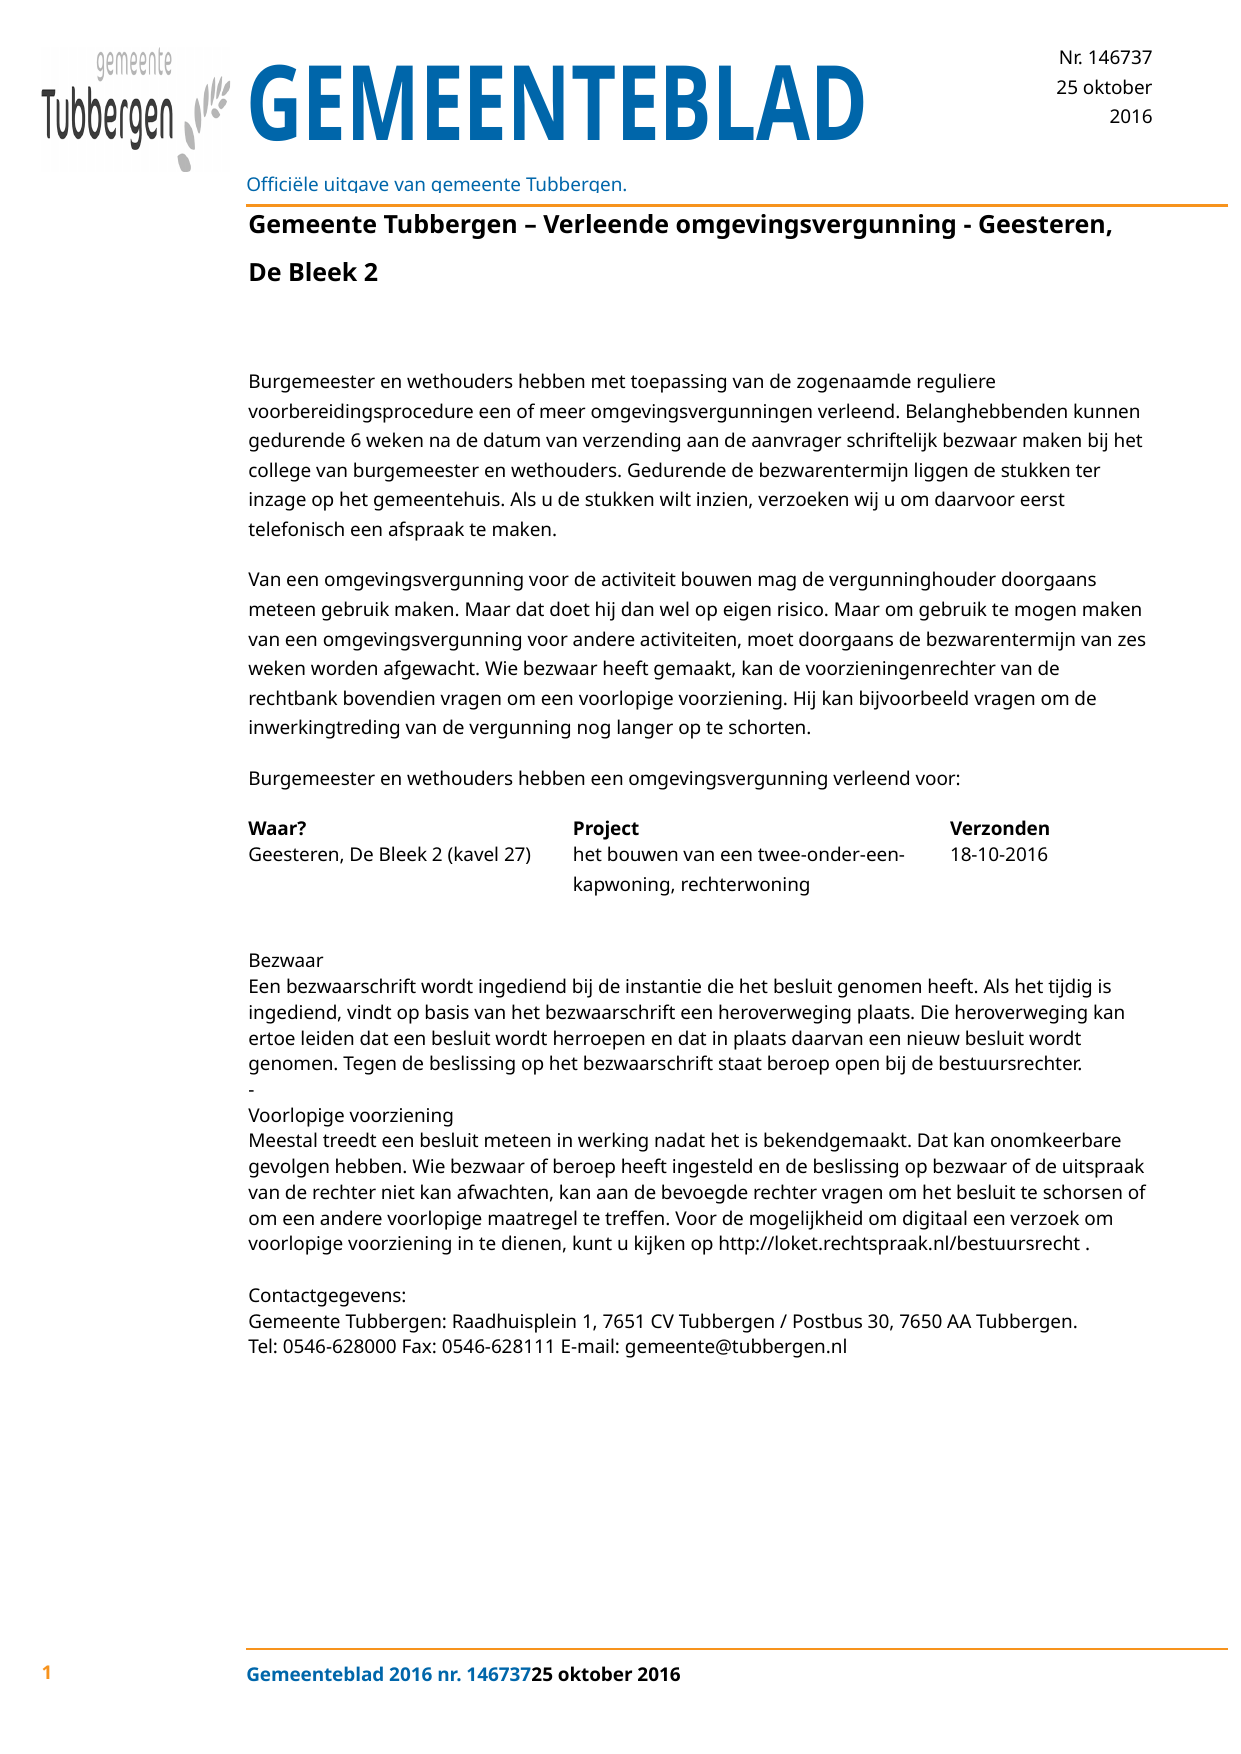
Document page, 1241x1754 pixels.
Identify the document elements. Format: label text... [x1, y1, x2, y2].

table_cell Geesteren, De Bleek 2 (kavel 27) [248, 841, 573, 897]
text Gemeente Tubbergen: Raadhuisplein 1, 7651 CV Tubbergen / Postbus 30, 7650 AA Tubbergen. [248, 1308, 1152, 1333]
text Burgemeester en wethouders hebben een omgevingsvergunning verleend voor: [248, 765, 1152, 791]
text Gemeente Tubbergen – Verleende omgevingsvergunning - Geesteren, De Bleek 2 [248, 207, 1152, 288]
text Een bezwaarschrift wordt ingediend bij de instantie die het besluit genomen heeft. Als het tijdig is ingediend, vindt op basis van het bezwaarschrift een heroverweging plaats. Die heroverweging kan ertoe leiden dat een besluit wordt herroepen en dat in plaats daarvan een nieuw besluit wordt genomen. Tegen de beslissing op het bezwaarschrift staat beroep open bij de bestuursrechter. [248, 973, 1152, 1076]
text Burgemeester en wethouders hebben met toepassing van de zogenaamde reguliere voorbereidingsprocedure een of meer omgevingsvergunningen verleend. Belanghebbenden kunnen gedurende 6 weken na de datum van verzending aan de aanvrager schriftelijk bezwaar maken bij het college van burgemeester en wethouders. Gedurende de bezwarentermijn liggen de stukken ter inzage op het gemeentehuis. Als u de stukken wilt inzien, verzoeken wij u om daarvoor eerst telefonisch een afspraak te maken. [248, 368, 1152, 542]
table_header Waar? [248, 816, 573, 841]
table_cell 18-10-2016 [950, 841, 1152, 897]
text Bezwaar [248, 948, 1152, 973]
table_cell het bouwen van een twee-onder-een-kapwoning, rechterwoning [573, 841, 950, 897]
text Tel: 0546-628000 Fax: 0546-628111 E-mail: gemeente@tubbergen.nl [248, 1333, 1152, 1359]
text Meestal treedt een besluit meteen in werking nadat het is bekendgemaakt. Dat kan onomkeerbare gevolgen hebben. Wie bezwaar of beroep heeft ingesteld en de beslissing op bezwaar of de uitspraak van de rechter niet kan afwachten, kan aan de bevoegde rechter vragen om het besluit te schorsen of om een andere voorlopige maatregel te treffen. Voor de mogelijkheid om digitaal een verzoek om voorlopige voorziening in te dienen, kunt u kijken op http://loket.rechtspraak.nl/bestuursrecht . [248, 1128, 1152, 1256]
table_header Project [573, 816, 950, 841]
text - [248, 1076, 1152, 1102]
picture [41, 47, 231, 172]
text Voorlopige voorziening [248, 1102, 1152, 1128]
text Van een omgevingsvergunning voor de activiteit bouwen mag de vergunninghouder doorgaans meteen gebruik maken. Maar dat doet hij dan wel op eigen risico. Maar om gebruik te mogen maken van een omgevingsvergunning voor andere activiteiten, moet doorgaans de bezwarentermijn van zes weken worden afgewacht. Wie bezwaar heeft gemaakt, kan de voorzieningenrechter van de rechtbank bovendien vragen om een voorlopige voorziening. Hij kan bijvoorbeeld vragen om de inwerkingtreding van de vergunning nog langer op te schorten. [248, 567, 1152, 740]
text Contactgegevens: [248, 1282, 1152, 1308]
table_header Verzonden [950, 816, 1152, 841]
